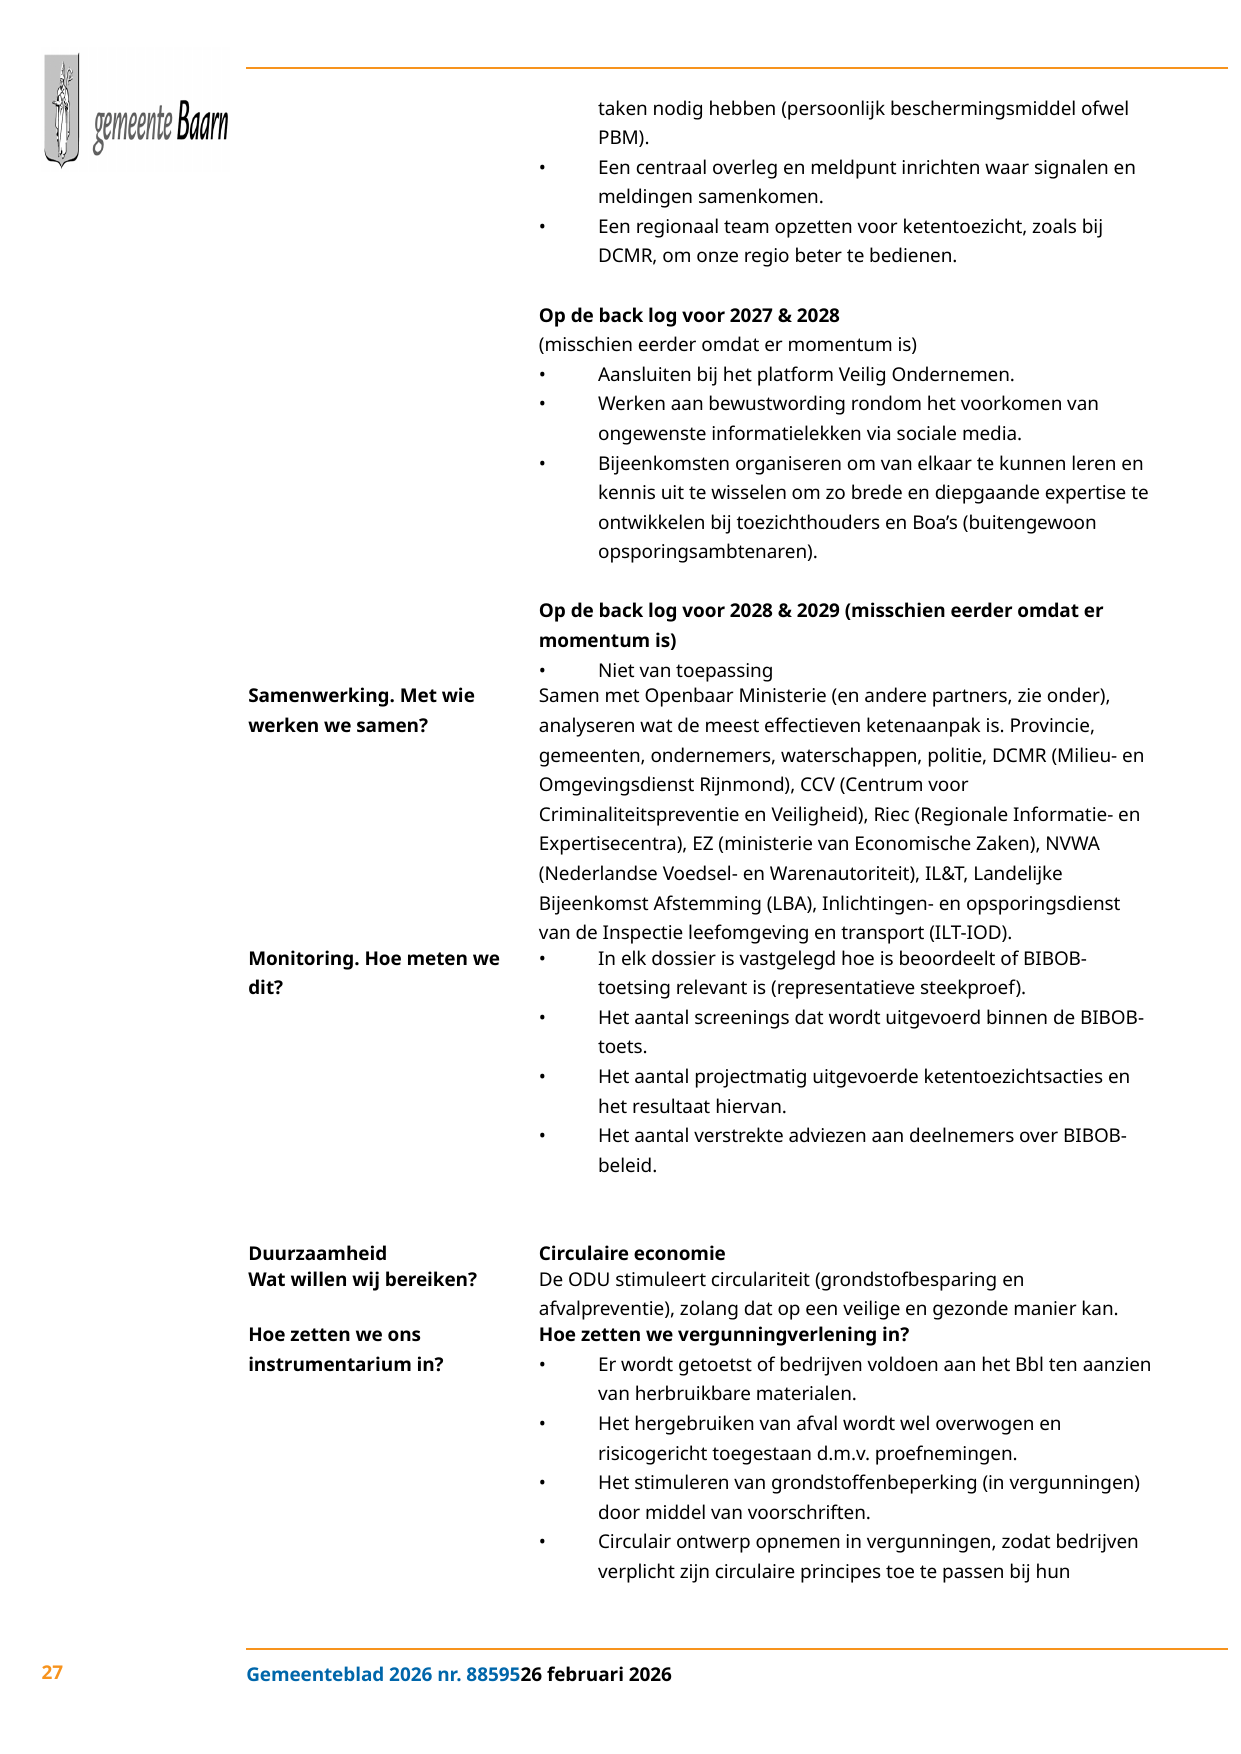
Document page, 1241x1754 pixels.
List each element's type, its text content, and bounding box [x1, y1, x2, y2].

table_cell taken nodig hebben (persoonlijk beschermingsmiddel ofwel PBM). Een centraal overleg en meldpunt inrichten waar signalen en meldingen samenkomen. Een regionaal team opzetten voor ketentoezicht, zoals bij DCMR, om onze regio beter te bedienen. Op de back log voor 2027 & 2028 (misschien eerder omdat er momentum is) Aansluiten bij het platform Veilig Ondernemen. Werken aan bewustwording rondom het voorkomen van ongewenste informatielekken via sociale media. Bijeenkomsten organiseren om van elkaar te kunnen leren en kennis uit te wisselen om zo brede en diepgaande expertise te ontwikkelen bij toezichthouders en Boa’s (buitengewoon opsporingsambtenaren). Op de back log voor 2028 & 2029 (misschien eerder omdat er momentum is) Niet van toepassing [539, 95, 1152, 683]
table_cell [248, 95, 539, 683]
table_cell Samen met Openbaar Ministerie (en andere partners, zie onder), analyseren wat de meest effectieven ketenaanpak is. Provincie, gemeenten, ondernemers, waterschappen, politie, DCMR (Milieu- en Omgevingsdienst Rijnmond), CCV (Centrum voor Criminaliteitspreventie en Veiligheid), Riec (Regionale Informatie- en Expertisecentra), EZ (ministerie van Economische Zaken), NVWA (Nederlandse Voedsel- en Warenautoriteit), IL&T, Landelijke Bijeenkomst Afstemming (LBA), Inlichtingen- en opsporingsdienst van de Inspectie leefomgeving en transport (ILT-IOD). [539, 683, 1152, 945]
picture [41, 47, 231, 172]
table_cell Samenwerking. Met wie werken we samen? [248, 683, 539, 945]
table_cell De ODU stimuleert circulariteit (grondstofbesparing en afvalpreventie), zolang dat op een veilige en gezonde manier kan. [539, 1266, 1152, 1321]
table_header Duurzaamheid [248, 1240, 539, 1266]
table_cell Wat willen wij bereiken? [248, 1266, 539, 1321]
table_header Circulaire economie [539, 1240, 1152, 1266]
table_cell In elk dossier is vastgelegd hoe is beoordeelt of BIBOB-toetsing relevant is (representatieve steekproef). Het aantal screenings dat wordt uitgevoerd binnen de BIBOB-toets. Het aantal projectmatig uitgevoerde ketentoezichtsacties en het resultaat hiervan. Het aantal verstrekte adviezen aan deelnemers over BIBOB-beleid. [539, 945, 1152, 1207]
table_cell Hoe zetten we ons instrumentarium in? [248, 1321, 539, 1584]
table_cell Hoe zetten we vergunningverlening in? Er wordt getoetst of bedrijven voldoen aan het Bbl ten aanzien van herbruikbare materialen. Het hergebruiken van afval wordt wel overwogen en risicogericht toegestaan d.m.v. proefnemingen. Het stimuleren van grondstoffenbeperking (in vergunningen) door middel van voorschriften. Circulair ontwerp opnemen in vergunningen, zodat bedrijven verplicht zijn circulaire principes toe te passen bij hun [539, 1321, 1152, 1584]
table_cell Monitoring. Hoe meten we dit? [248, 945, 539, 1207]
